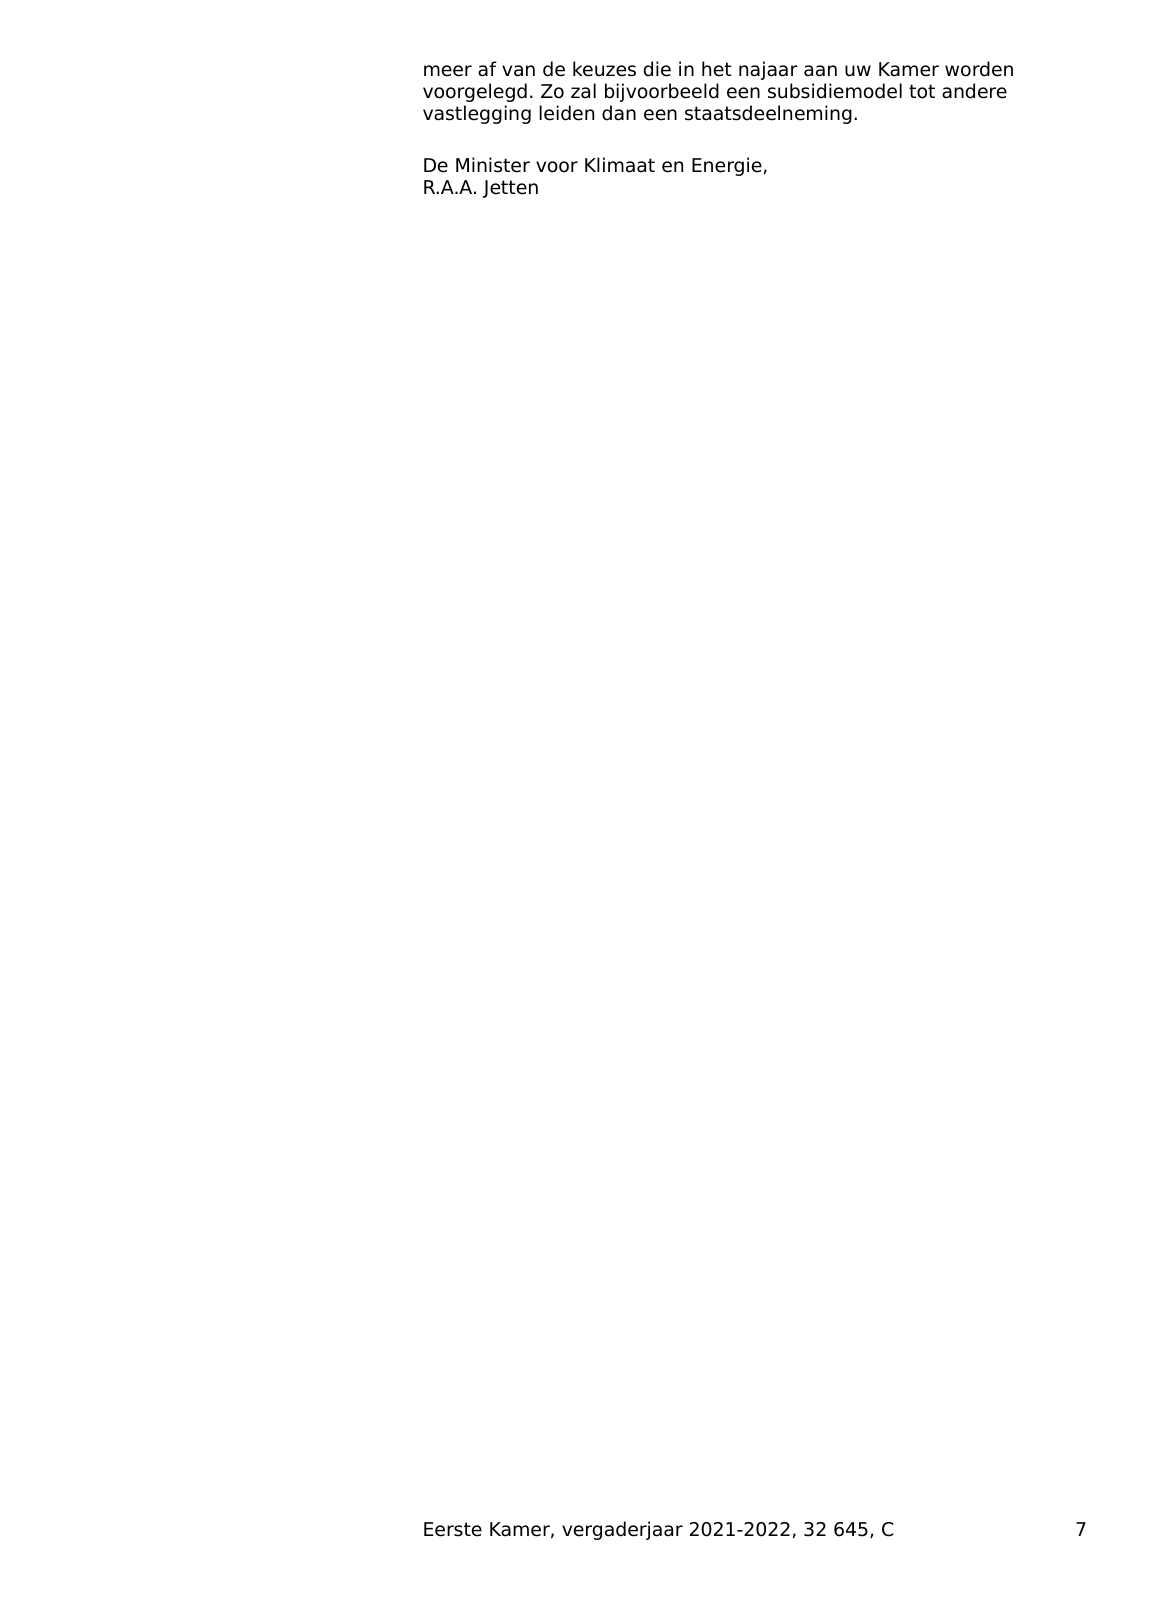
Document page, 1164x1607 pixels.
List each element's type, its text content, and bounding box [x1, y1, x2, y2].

text De Minister voor Klimaat en Energie, R.A.A. Jetten [422, 155, 1087, 199]
text meer af van de keuzes die in het najaar aan uw Kamer worden voorgelegd. Zo zal bijvoorbeeld een subsidiemodel tot andere vastlegging leiden dan een staatsdeelneming. [422, 59, 1087, 125]
